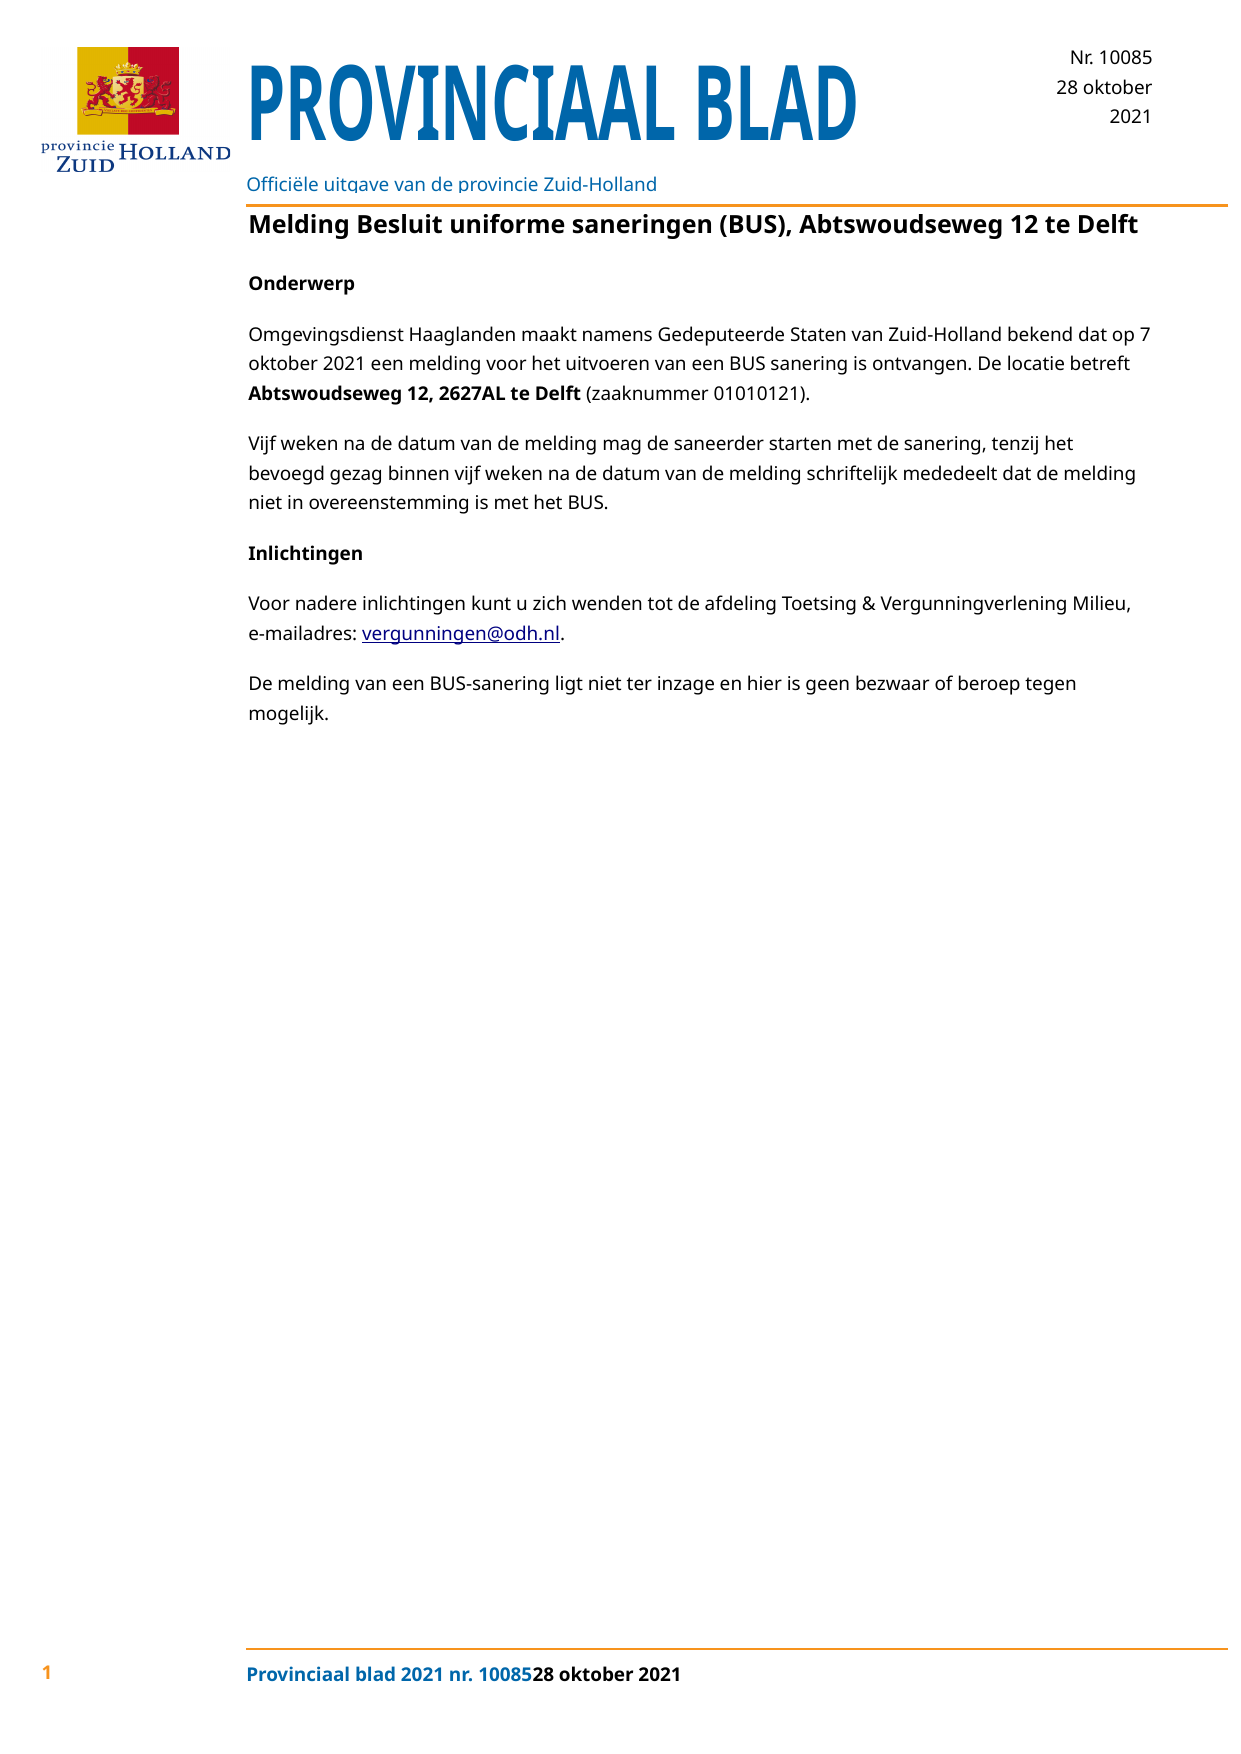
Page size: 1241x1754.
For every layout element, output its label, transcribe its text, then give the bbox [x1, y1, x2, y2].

text Vijf weken na de datum van de melding mag de saneerder starten met de sanering, tenzij het bevoegd gezag binnen vijf weken na de datum van de melding schriftelijk mededeelt dat de melding niet in overeenstemming is met het BUS. [248, 430, 1152, 515]
text De melding van een BUS-sanering ligt niet ter inzage en hier is geen bezwaar of beroep tegen mogelijk. [248, 670, 1152, 726]
text Inlichtingen [248, 540, 1152, 566]
picture [41, 47, 231, 172]
text Voor nadere inlichtingen kunt u zich wenden tot de afdeling Toetsing & Vergunningverlening Milieu, e-mailadres: vergunningen@odh.nl. [248, 590, 1152, 646]
text Omgevingsdienst Haaglanden maakt namens Gedeputeerde Staten van Zuid-Holland bekend dat op 7 oktober 2021 een melding voor het uitvoeren van een BUS sanering is ontvangen. De locatie betreft Abtswoudseweg 12, 2627AL te Delft (zaaknummer 01010121). [248, 321, 1152, 406]
text Onderwerp [248, 270, 1152, 296]
text Melding Besluit uniforme saneringen (BUS), Abtswoudseweg 12 te Delft [248, 207, 1152, 241]
